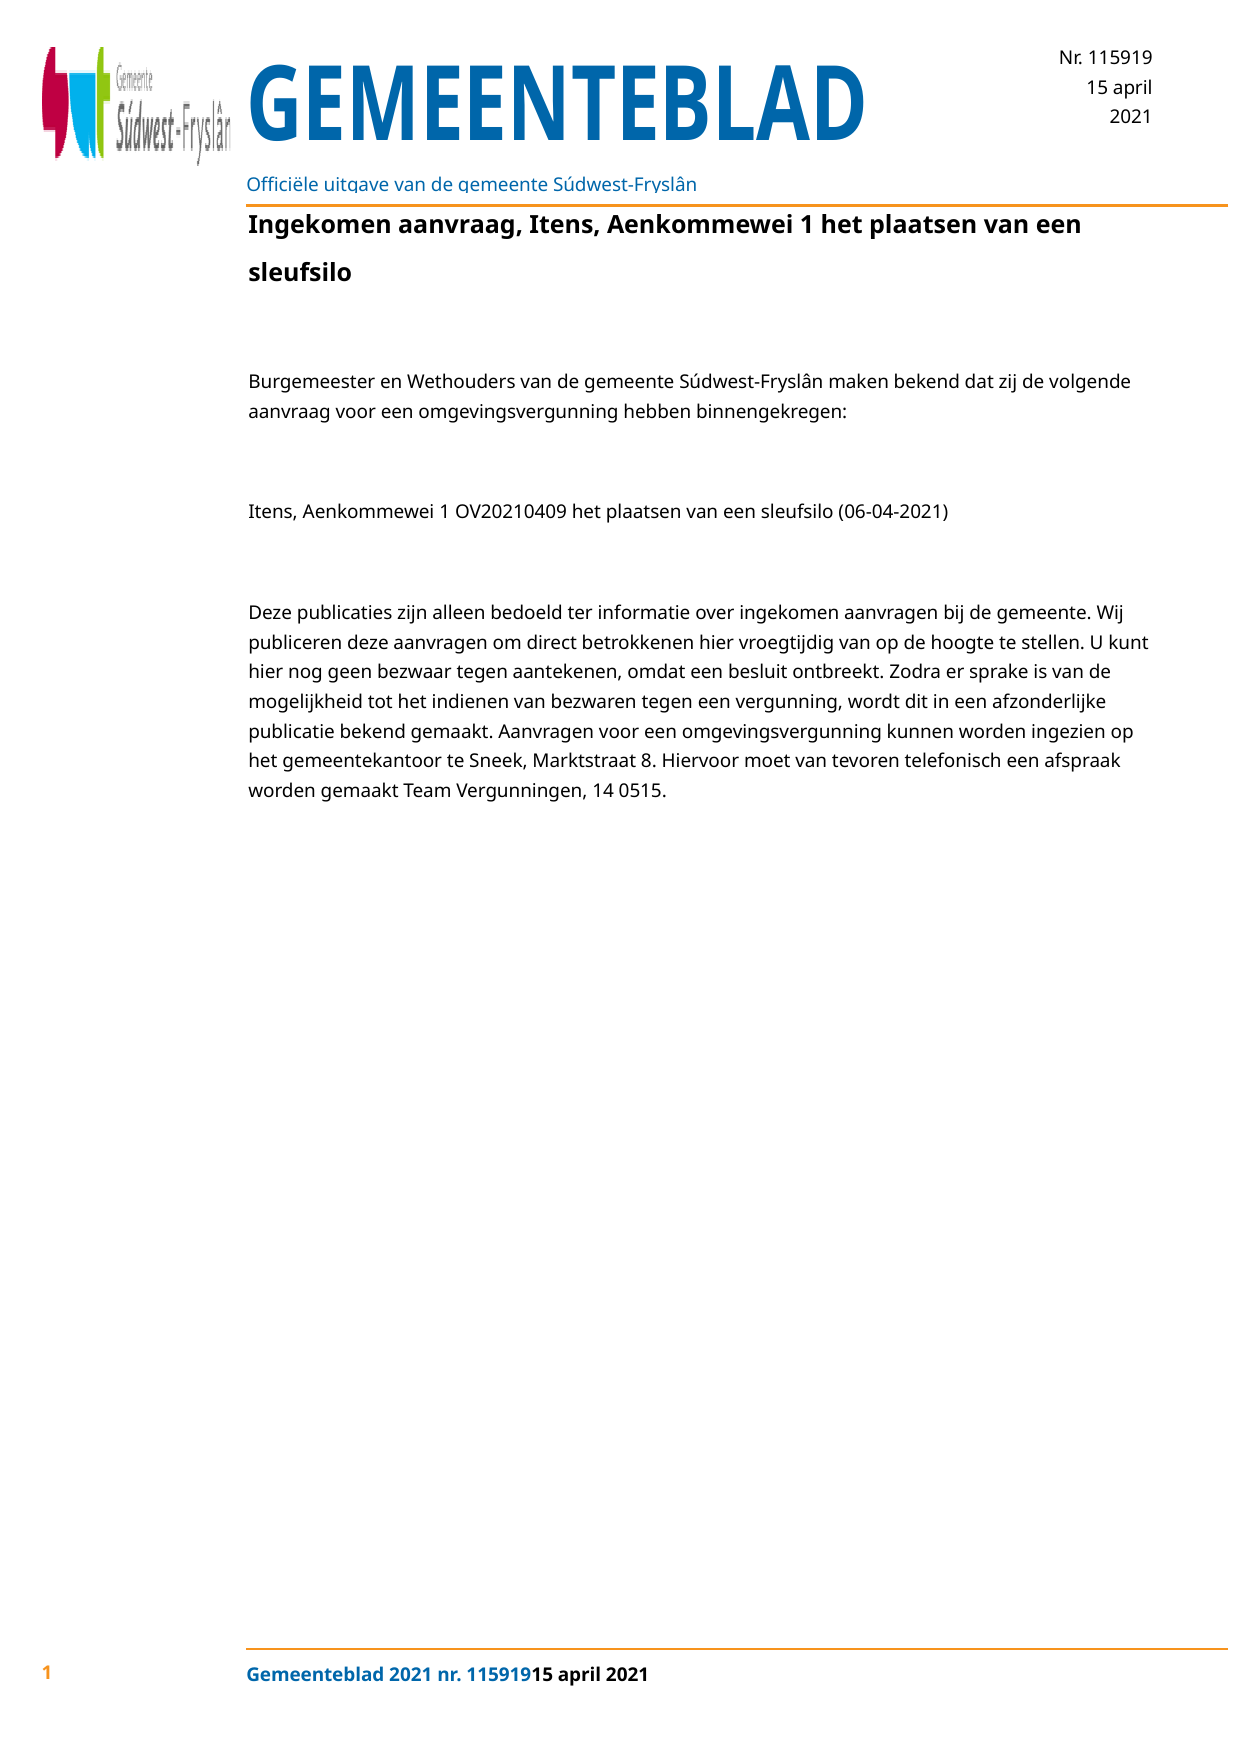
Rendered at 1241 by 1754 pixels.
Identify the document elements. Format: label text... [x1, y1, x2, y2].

text Ingekomen aanvraag, Itens, Aenkommewei 1 het plaatsen van een sleufsilo [248, 207, 1152, 288]
picture [41, 47, 231, 172]
text Deze publicaties zijn alleen bedoeld ter informatie over ingekomen aanvragen bij de gemeente. Wij publiceren deze aanvragen om direct betrokkenen hier vroegtijdig van op de hoogte te stellen. U kunt hier nog geen bezwaar tegen aantekenen, omdat een besluit ontbreekt. Zodra er sprake is van de mogelijkheid tot het indienen van bezwaren tegen een vergunning, wordt dit in een afzonderlijke publicatie bekend gemaakt. Aanvragen voor een omgevingsvergunning kunnen worden ingezien op het gemeentekantoor te Sneek, Marktstraat 8. Hiervoor moet van tevoren telefonisch een afspraak worden gemaakt Team Vergunningen, 14 0515. [248, 599, 1152, 803]
text Burgemeester en Wethouders van de gemeente Súdwest-Fryslân maken bekend dat zij de volgende aanvraag voor een omgevingsvergunning hebben binnengekregen: [248, 368, 1152, 424]
text Itens, Aenkommewei 1 OV20210409 het plaatsen van een sleufsilo (06-04-2021) [248, 499, 1152, 524]
